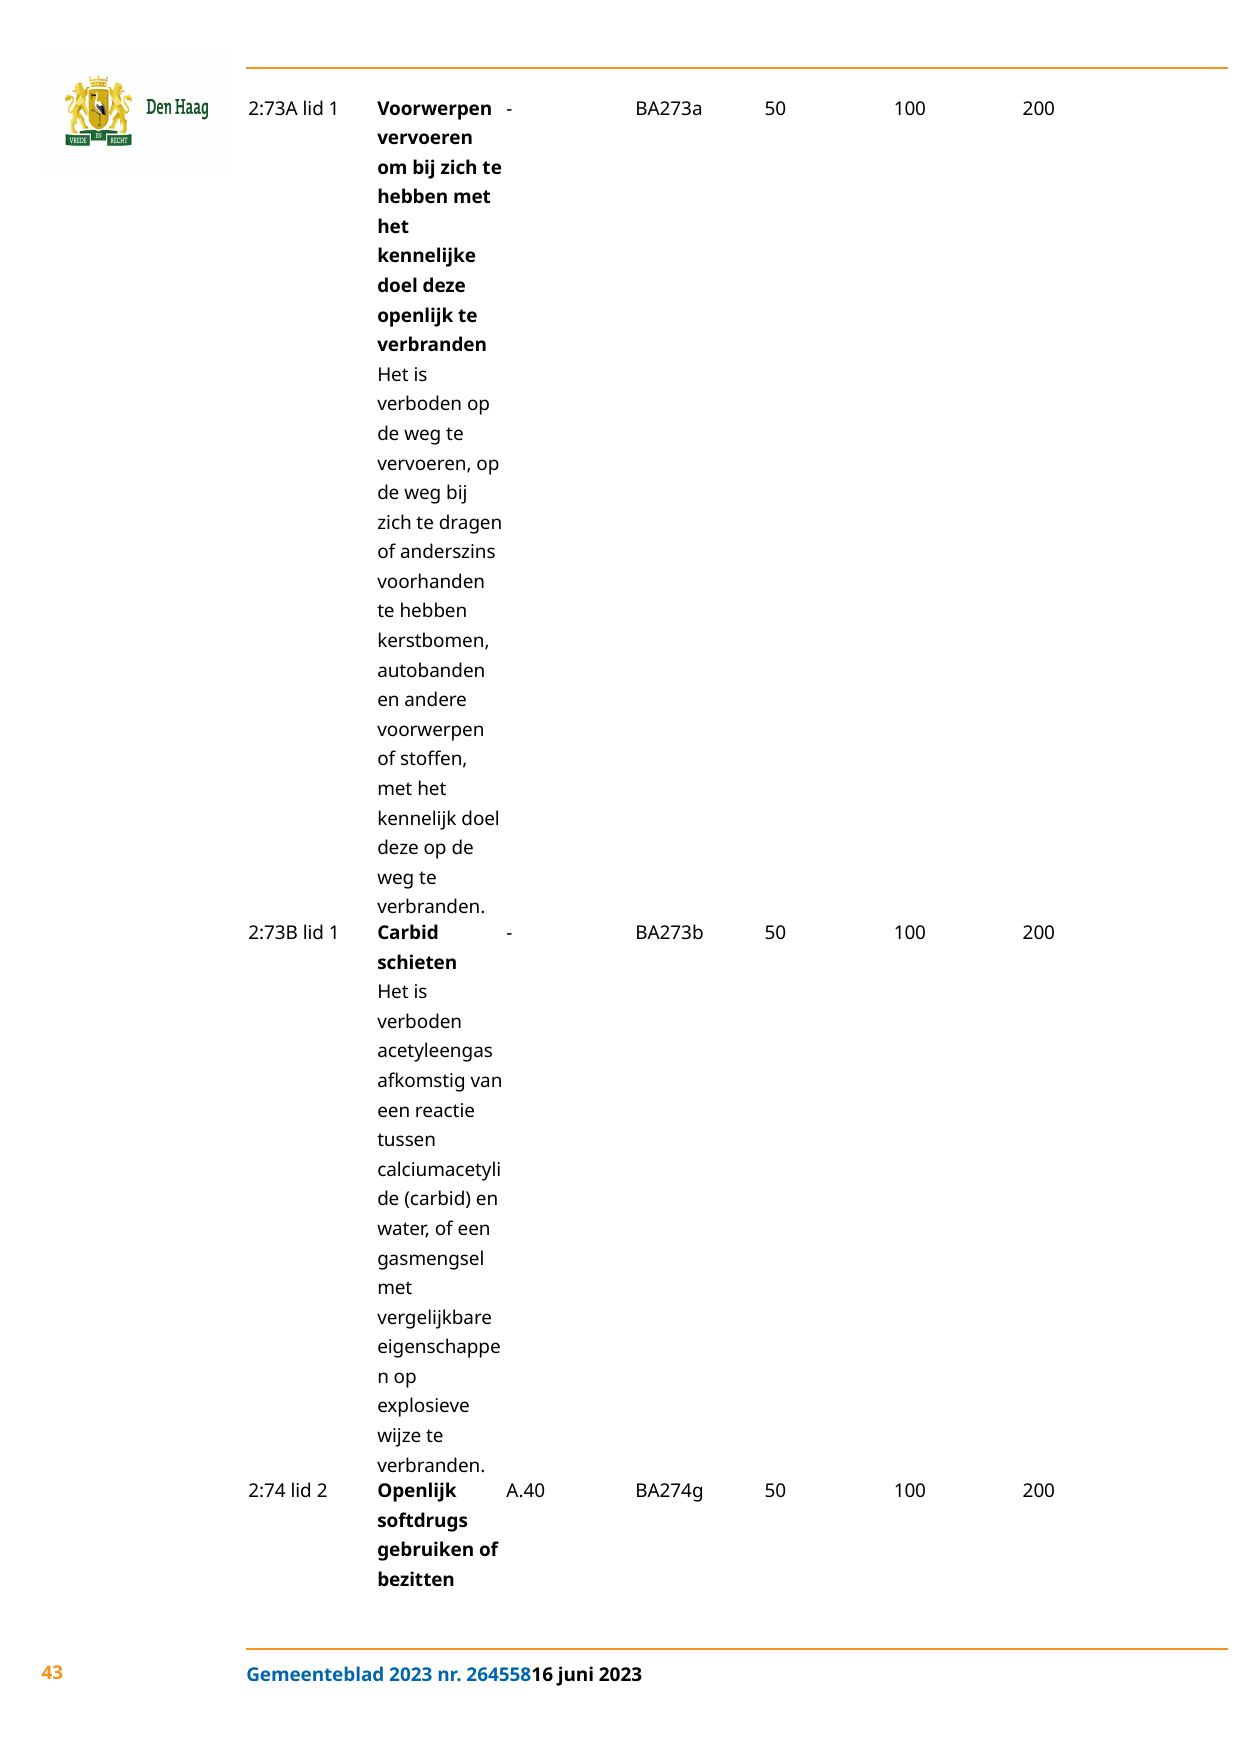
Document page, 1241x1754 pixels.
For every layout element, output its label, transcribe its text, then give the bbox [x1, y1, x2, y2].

table_cell 2:73B lid 1 [248, 919, 377, 1477]
table_cell 100 [894, 95, 1022, 919]
table_cell - [506, 919, 635, 1477]
table_cell 100 [894, 1478, 1022, 1592]
table_cell A.40 [506, 1478, 635, 1592]
table_cell 50 [764, 1478, 893, 1592]
table_cell 2:74 lid 2 [248, 1478, 377, 1592]
table_cell 200 [1023, 919, 1152, 1477]
table_cell BA274g [635, 1478, 764, 1592]
table_cell 2:73A lid 1 [248, 95, 377, 919]
table_cell 50 [764, 95, 893, 919]
table_cell Openlijk softdrugs gebruiken of bezitten [377, 1478, 506, 1592]
table_cell BA273b [635, 919, 764, 1477]
table_cell 200 [1023, 95, 1152, 919]
table_cell - [506, 95, 635, 919]
picture [41, 47, 231, 172]
table_cell 50 [764, 919, 893, 1477]
table_cell 100 [894, 919, 1022, 1477]
table_cell Carbid schieten Het is verboden acetyleengas afkomstig van een reactie tussen calciumacetylide (carbid) en water, of een gasmengsel met vergelijkbare eigenschappen op explosieve wijze te verbranden. [377, 919, 506, 1477]
table_cell BA273a [635, 95, 764, 919]
table_cell 200 [1023, 1478, 1152, 1592]
table_cell Voorwerpen vervoeren om bij zich te hebben met het kennelijke doel deze openlijk te verbranden Het is verboden op de weg te vervoeren, op de weg bij zich te dragen of anderszins voorhanden te hebben kerstbomen, autobanden en andere voorwerpen of stoffen, met het kennelijk doel deze op de weg te verbranden. [377, 95, 506, 919]
